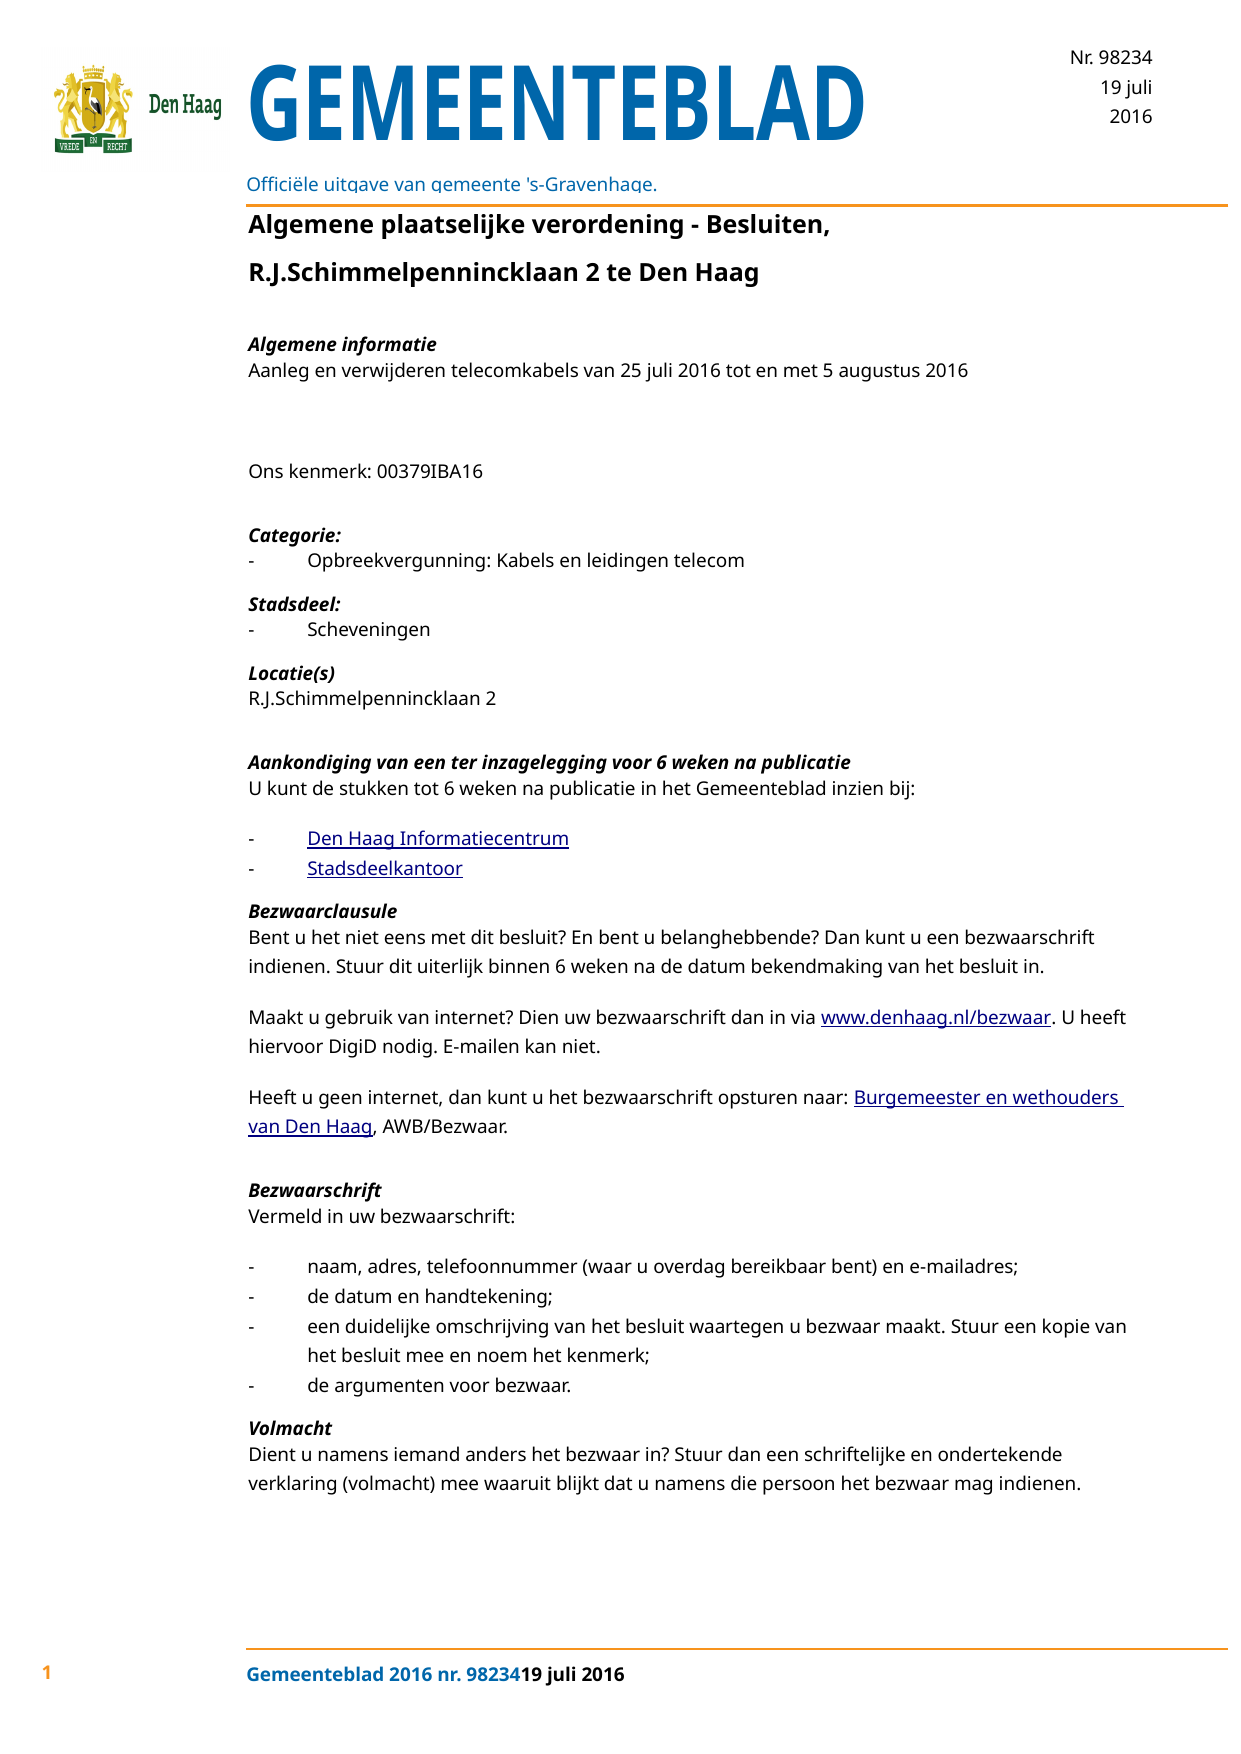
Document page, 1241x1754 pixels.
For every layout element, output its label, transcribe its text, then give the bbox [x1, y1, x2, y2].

text Aanleg en verwijderen telecomkabels van 25 juli 2016 tot en met 5 augustus 2016 [248, 357, 1152, 383]
text Algemene plaatselijke verordening - Besluiten, R.J.Schimmelpennincklaan 2 te Den Haag [248, 207, 1152, 288]
text Categorie: [248, 522, 1152, 548]
text Volmacht [248, 1415, 1152, 1441]
list een duidelijke omschrijving van het besluit waartegen u bezwaar maakt. Stuur een kopie van het besluit mee en noem het kenmerk; [248, 1313, 1152, 1368]
text Aankondiging van een ter inzagelegging voor 6 weken na publicatie [248, 749, 1152, 775]
list Opbreekvergunning: Kabels en leidingen telecom [248, 548, 1152, 573]
text Ons kenmerk: 00379IBA16 [248, 458, 1152, 484]
text U kunt de stukken tot 6 weken na publicatie in het Gemeenteblad inzien bij: [248, 775, 1152, 801]
text Dient u namens iemand anders het bezwaar in? Stuur dan een schriftelijke en ondertekende verklaring (volmacht) mee waaruit blijkt dat u namens die persoon het bezwaar mag indienen. [248, 1441, 1152, 1496]
list Den Haag Informatiecentrum [248, 826, 1152, 851]
text Bent u het niet eens met dit besluit? En bent u belanghebbende? Dan kunt u een bezwaarschrift indienen. Stuur dit uiterlijk binnen 6 weken na de datum bekendmaking van het besluit in. [248, 924, 1152, 979]
picture [41, 47, 231, 172]
list Scheveningen [248, 617, 1152, 642]
text Algemene informatie [248, 331, 1152, 357]
list de datum en handtekening; [248, 1283, 1152, 1309]
text R.J.Schimmelpennincklaan 2 [248, 685, 1152, 711]
text Heeft u geen internet, dan kunt u het bezwaarschrift opsturen naar: Burgemeester en wethouders van Den Haag, AWB/Bezwaar. [248, 1084, 1152, 1139]
text Stadsdeel: [248, 591, 1152, 617]
text Vermeld in uw bezwaarschrift: [248, 1203, 1152, 1229]
text Maakt u gebruik van internet? Dien uw bezwaarschrift dan in via www.denhaag.nl/bezwaar. U heeft hiervoor DigiD nodig. E-mailen kan niet. [248, 1004, 1152, 1059]
list de argumenten voor bezwaar. [248, 1372, 1152, 1398]
list Stadsdeelkantoor [248, 855, 1152, 881]
text Bezwaarclausule [248, 898, 1152, 924]
text Locatie(s) [248, 660, 1152, 685]
list naam, adres, telefoonnummer (waar u overdag bereikbaar bent) en e-mailadres; [248, 1254, 1152, 1279]
text Bezwaarschrift [248, 1177, 1152, 1203]
